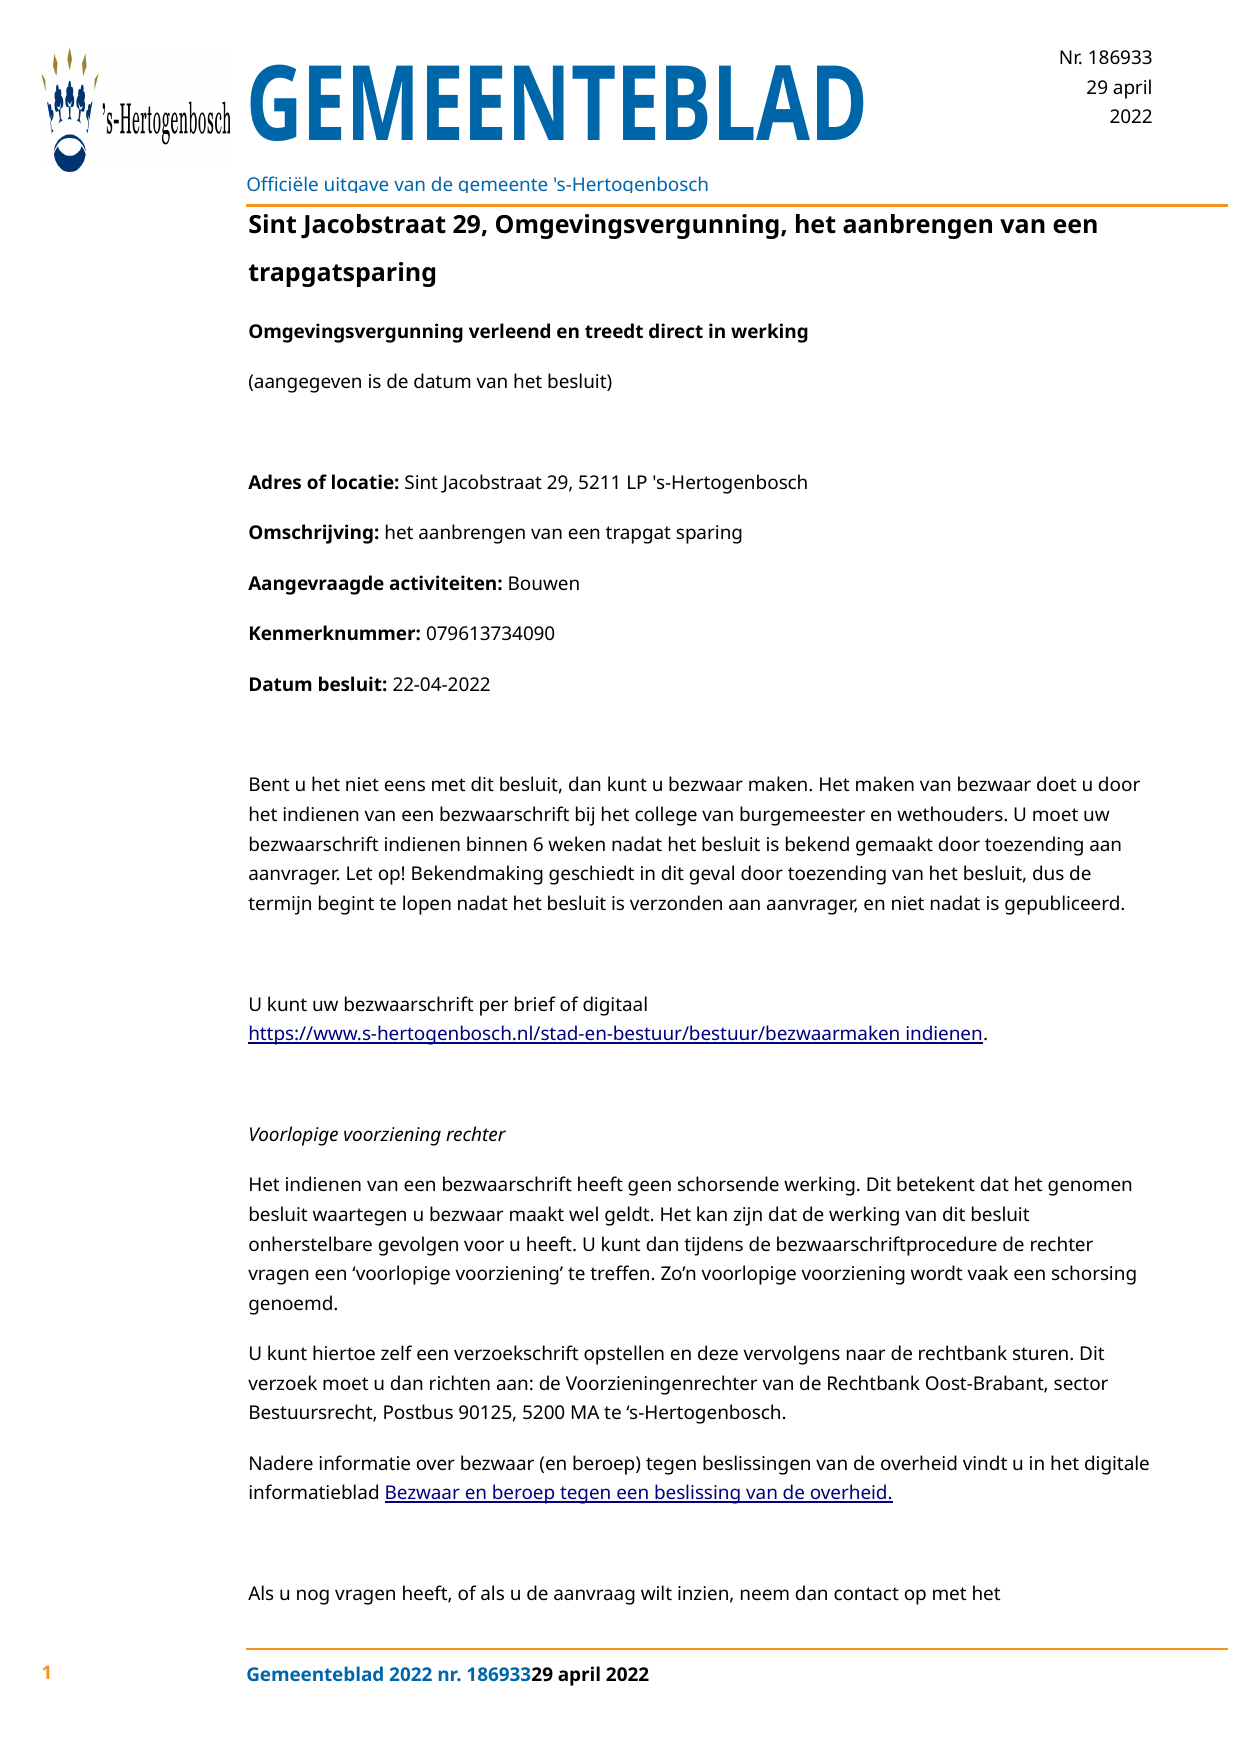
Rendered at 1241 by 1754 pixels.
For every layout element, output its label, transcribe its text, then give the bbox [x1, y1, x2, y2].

picture [41, 47, 231, 172]
text Bent u het niet eens met dit besluit, dan kunt u bezwaar maken. Het maken van bezwaar doet u door het indienen van een bezwaarschrift bij het college van burgemeester en wethouders. U moet uw bezwaarschrift indienen binnen 6 weken nadat het besluit is bekend gemaakt door toezending aan aanvrager. Let op! Bekendmaking geschiedt in dit geval door toezending van het besluit, dus de termijn begint te lopen nadat het besluit is verzonden aan aanvrager, en niet nadat is gepubliceerd. [248, 772, 1152, 916]
text Nadere informatie over bezwaar (en beroep) tegen beslissingen van de overheid vindt u in het digitale informatieblad Bezwaar en beroep tegen een beslissing van de overheid. [248, 1450, 1152, 1505]
text Voorlopige voorziening rechter [248, 1121, 1152, 1147]
text Kenmerknummer: 079613734090 [248, 620, 1152, 646]
text Als u nog vragen heeft, of als u de aanvraag wilt inzien, neem dan contact op met het [248, 1580, 1152, 1606]
text U kunt uw bezwaarschrift per brief of digitaal https://www.s-hertogenbosch.nl/stad-en-bestuur/bestuur/bezwaarmaken indienen. [248, 991, 1152, 1046]
text U kunt hiertoe zelf een verzoekschrift opstellen en deze vervolgens naar de rechtbank sturen. Dit verzoek moet u dan richten aan: de Voorzieningenrechter van de Rechtbank Oost-Brabant, sector Bestuursrecht, Postbus 90125, 5200 MA te ‘s-Hertogenbosch. [248, 1340, 1152, 1425]
text (aangegeven is de datum van het besluit) [248, 368, 1152, 394]
text Het indienen van een bezwaarschrift heeft geen schorsende werking. Dit betekent dat het genomen besluit waartegen u bezwaar maakt wel geldt. Het kan zijn dat de werking van dit besluit onherstelbare gevolgen voor u heeft. U kunt dan tijdens de bezwaarschriftprocedure de rechter vragen een ‘voorlopige voorziening’ te treffen. Zo’n voorlopige voorziening wordt vaak een schorsing genoemd. [248, 1172, 1152, 1316]
text Omschrijving: het aanbrengen van een trapgat sparing [248, 519, 1152, 545]
text Sint Jacobstraat 29, Omgevingsvergunning, het aanbrengen van een trapgatsparing [248, 207, 1152, 288]
text Datum besluit: 22-04-2022 [248, 671, 1152, 697]
text Adres of locatie: Sint Jacobstraat 29, 5211 LP 's-Hertogenbosch [248, 469, 1152, 495]
text Omgevingsvergunning verleend en treedt direct in werking [248, 318, 1152, 344]
text Aangevraagde activiteiten: Bouwen [248, 570, 1152, 596]
